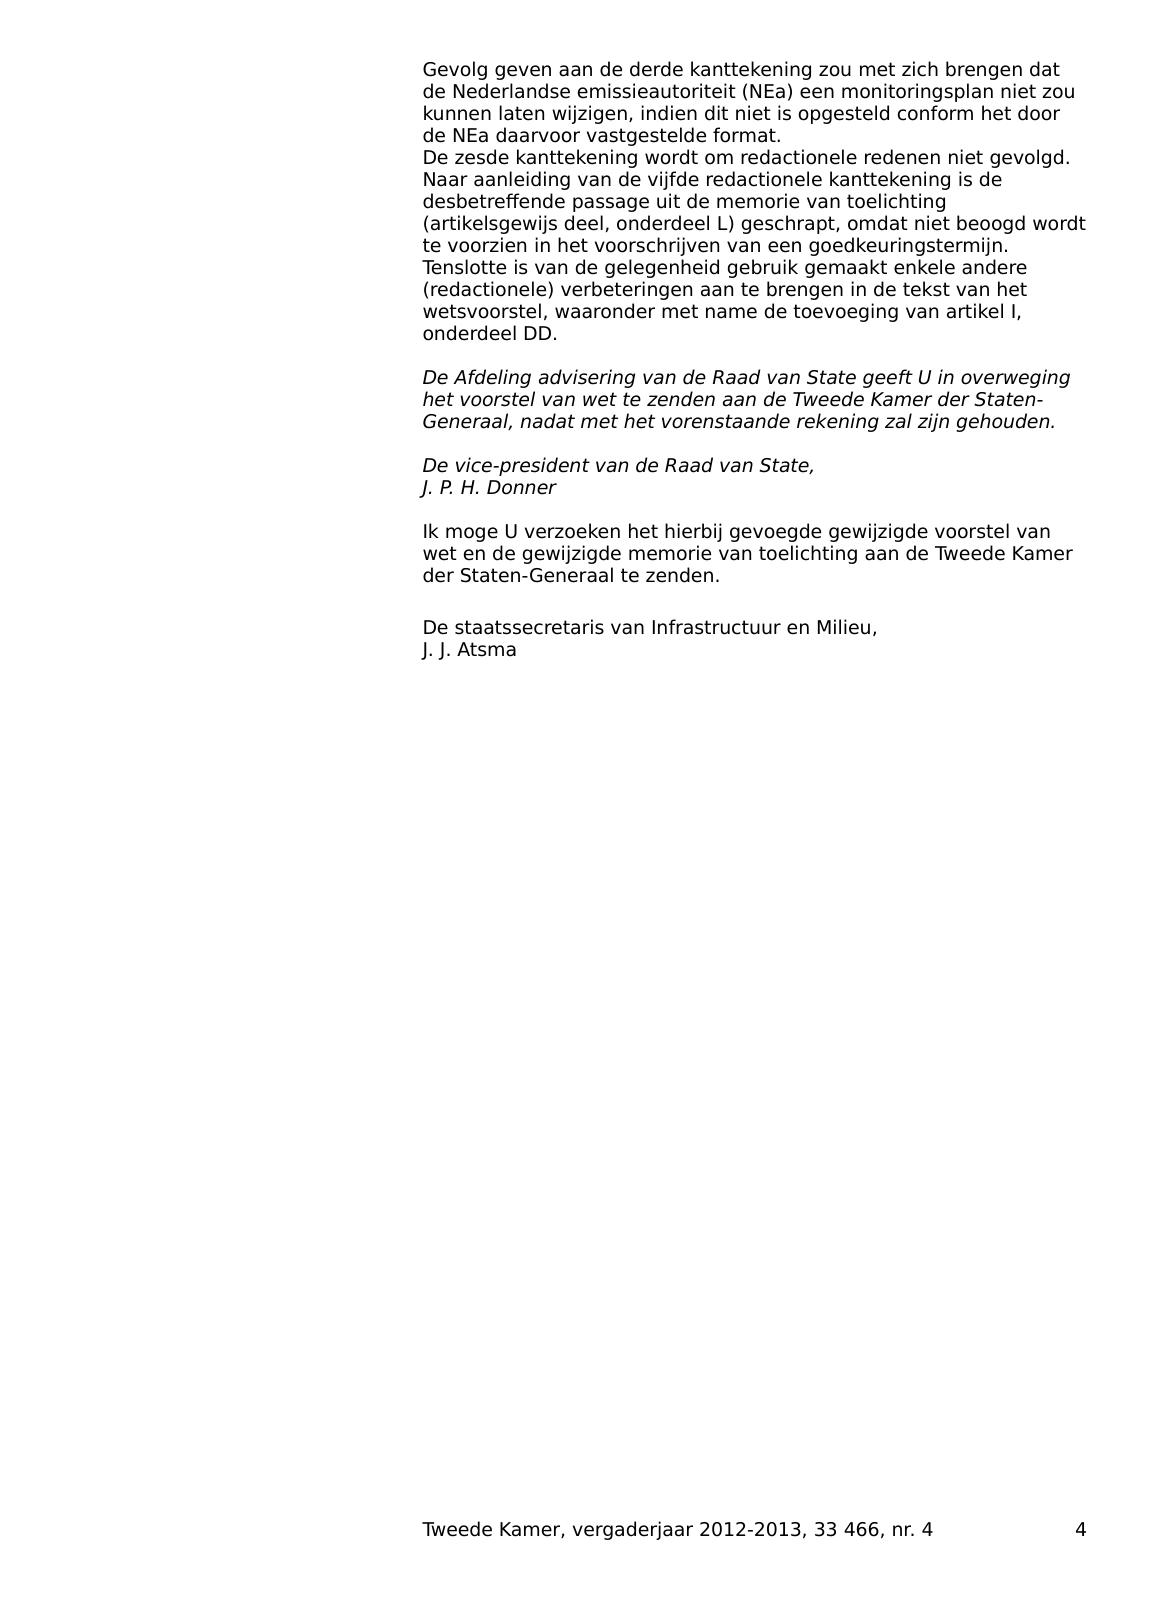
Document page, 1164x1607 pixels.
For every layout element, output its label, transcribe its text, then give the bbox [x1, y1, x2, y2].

text Tenslotte is van de gelegenheid gebruik gemaakt enkele andere (redactionele) verbeteringen aan te brengen in de tekst van het wetsvoorstel, waaronder met name de toevoeging van artikel I, onderdeel DD. [422, 257, 1087, 345]
text Naar aanleiding van de vijfde redactionele kanttekening is de desbetreffende passage uit de memorie van toelichting (artikelsgewijs deel, onderdeel L) geschrapt, omdat niet beoogd wordt te voorzien in het voorschrijven van een goedkeuringstermijn. [422, 169, 1087, 257]
text J. P. H. Donner [422, 477, 1087, 499]
text De staatssecretaris van Infrastructuur en Milieu, J. J. Atsma [422, 617, 1087, 661]
text Gevolg geven aan de derde kanttekening zou met zich brengen dat de Nederlandse emissieautoriteit (NEa) een monitoringsplan niet zou kunnen laten wijzigen, indien dit niet is opgesteld conform het door de NEa daarvoor vastgestelde format. [422, 59, 1087, 147]
text Ik moge U verzoeken het hierbij gevoegde gewijzigde voorstel van wet en de gewijzigde memorie van toelichting aan de Tweede Kamer der Staten-Generaal te zenden. [422, 521, 1087, 587]
text De vice-president van de Raad van State, [422, 455, 1087, 477]
text De Afdeling advisering van de Raad van State geeft U in overweging het voorstel van wet te zenden aan de Tweede Kamer der Staten-Generaal, nadat met het vorenstaande rekening zal zijn gehouden. [422, 367, 1087, 433]
text De zesde kanttekening wordt om redactionele redenen niet gevolgd. [422, 147, 1087, 169]
